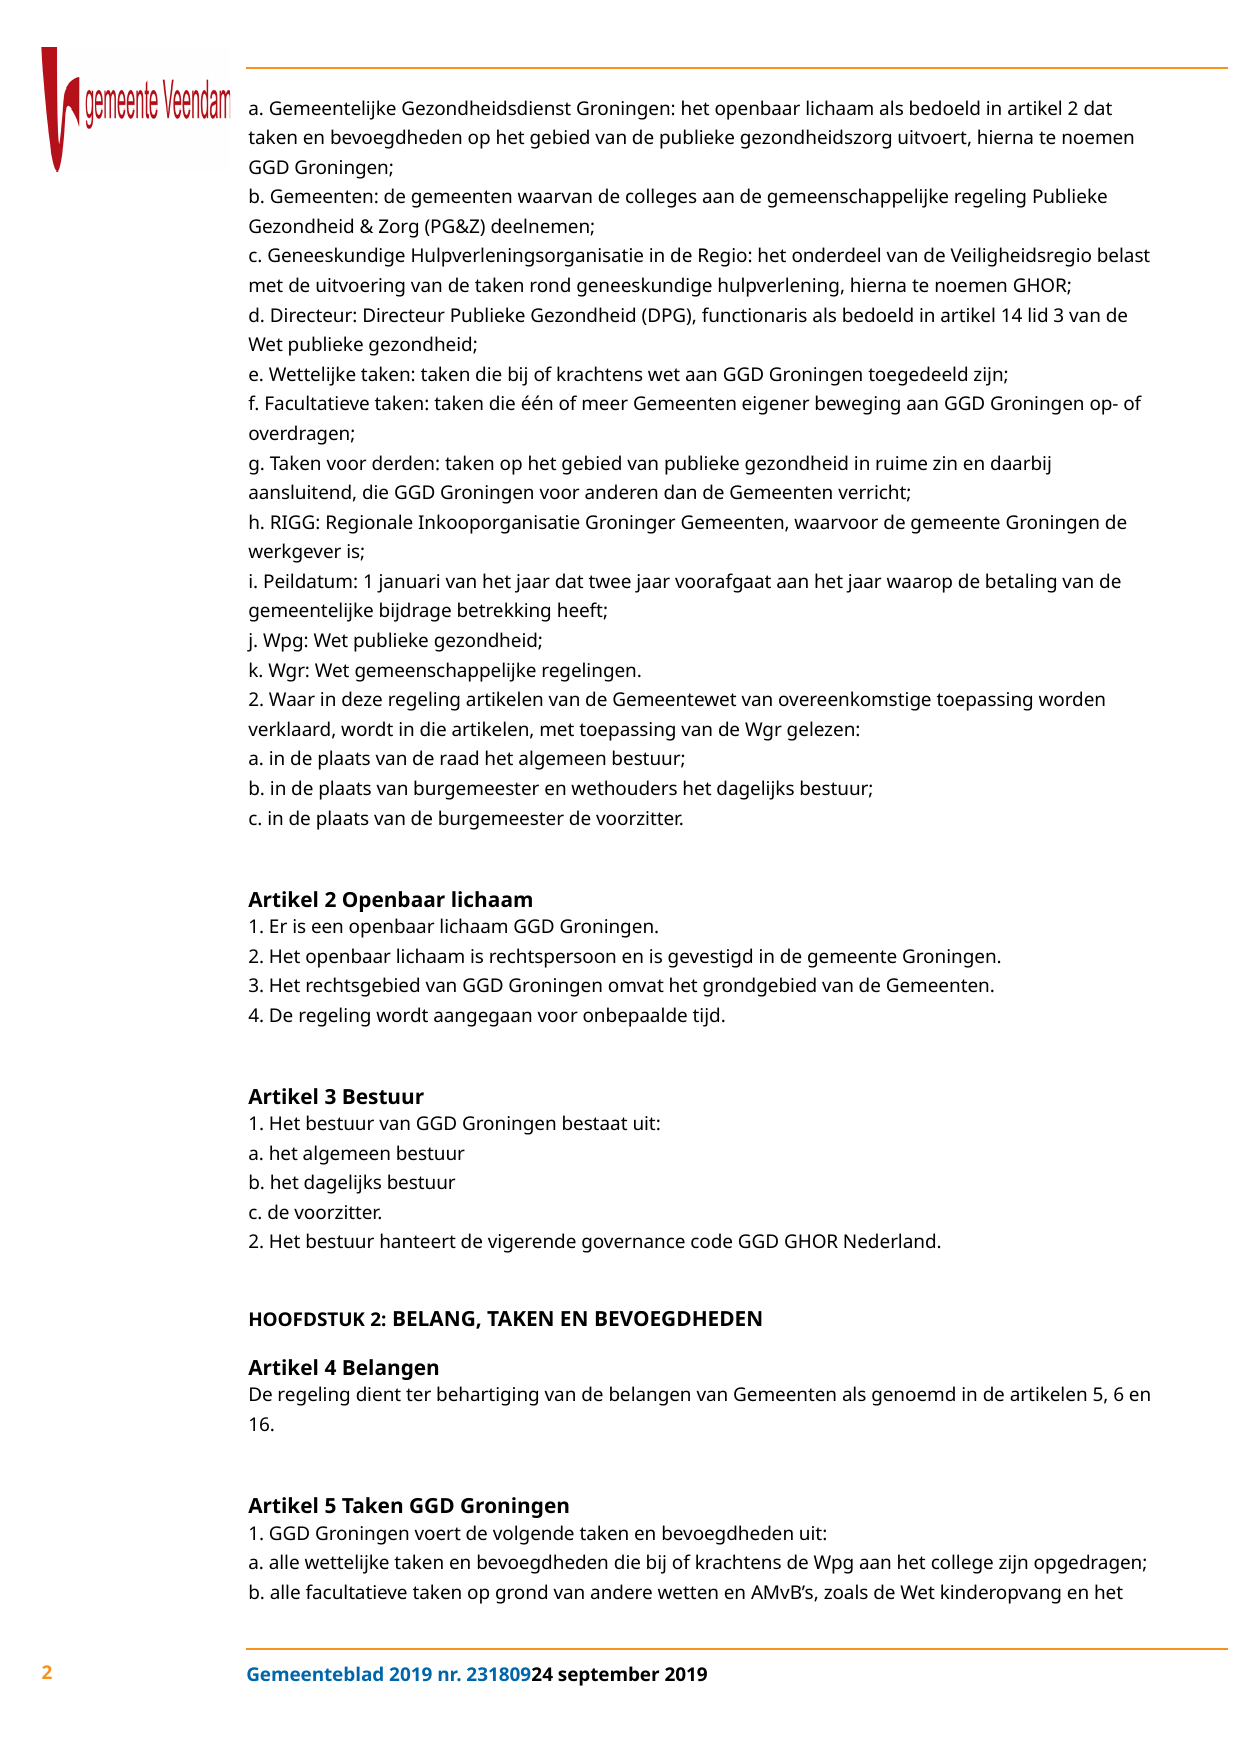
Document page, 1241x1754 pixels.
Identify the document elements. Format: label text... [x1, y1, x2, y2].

text a. in de plaats van de raad het algemeen bestuur; [248, 746, 1152, 771]
text b. in de plaats van burgemeester en wethouders het dagelijks bestuur; [248, 775, 1152, 801]
text 1. Het bestuur van GGD Groningen bestaat uit: [248, 1110, 1152, 1136]
text a. Gemeentelijke Gezondheidsdienst Groningen: het openbaar lichaam als bedoeld in artikel 2 dat taken en bevoegdheden op het gebied van de publieke gezondheidszorg uitvoert, hierna te noemen GGD Groningen; [248, 95, 1152, 180]
text j. Wpg: Wet publieke gezondheid; [248, 627, 1152, 653]
text b. Gemeenten: de gemeenten waarvan de colleges aan de gemeenschappelijke regeling Publieke Gezondheid & Zorg (PG&Z) deelnemen; [248, 183, 1152, 239]
text c. Geneeskundige Hulpverleningsorganisatie in de Regio: het onderdeel van de Veiligheidsregio belast met de uitvoering van de taken rond geneeskundige hulpverlening, hierna te noemen GHOR; [248, 243, 1152, 298]
text d. Directeur: Directeur Publieke Gezondheid (DPG), functionaris als bedoeld in artikel 14 lid 3 van de Wet publieke gezondheid; [248, 302, 1152, 357]
text 3. Het rechtsgebied van GGD Groningen omvat het grondgebied van de Gemeenten. [248, 972, 1152, 998]
text b. alle facultatieve taken op grond van andere wetten en AMvB’s, zoals de Wet kinderopvang en het [248, 1579, 1152, 1604]
text Artikel 4 Belangen [248, 1353, 1152, 1382]
text 2. Waar in deze regeling artikelen van de Gemeentewet van overeenkomstige toepassing worden verklaard, wordt in die artikelen, met toepassing van de Wgr gelezen: [248, 686, 1152, 742]
text f. Facultatieve taken: taken die één of meer Gemeenten eigener beweging aan GGD Groningen op- of overdragen; [248, 391, 1152, 446]
text De regeling dient ter behartiging van de belangen van Gemeenten als genoemd in de artikelen 5, 6 en 16. [248, 1382, 1152, 1437]
text 1. GGD Groningen voert de volgende taken en bevoegdheden uit: [248, 1520, 1152, 1545]
text a. het algemeen bestuur [248, 1140, 1152, 1166]
text h. RIGG: Regionale Inkooporganisatie Groninger Gemeenten, waarvoor de gemeente Groningen de werkgever is; [248, 509, 1152, 564]
text 1. Er is een openbaar lichaam GGD Groningen. [248, 913, 1152, 939]
text i. Peildatum: 1 januari van het jaar dat twee jaar voorafgaat aan het jaar waarop de betaling van de gemeentelijke bijdrage betrekking heeft; [248, 568, 1152, 623]
text HOOFDSTUK 2: BELANG, TAKEN EN BEVOEGDHEDEN [248, 1304, 1152, 1332]
text c. de voorzitter. [248, 1199, 1152, 1225]
text Artikel 2 Openbaar lichaam [248, 885, 1152, 913]
text 2. Het openbaar lichaam is rechtspersoon en is gevestigd in de gemeente Groningen. [248, 943, 1152, 968]
text 4. De regeling wordt aangegaan voor onbepaalde tijd. [248, 1002, 1152, 1028]
text Artikel 5 Taken GGD Groningen [248, 1491, 1152, 1520]
text g. Taken voor derden: taken op het gebied van publieke gezondheid in ruime zin en daarbij aansluitend, die GGD Groningen voor anderen dan de Gemeenten verricht; [248, 450, 1152, 505]
text b. het dagelijks bestuur [248, 1169, 1152, 1195]
text e. Wettelijke taken: taken die bij of krachtens wet aan GGD Groningen toegedeeld zijn; [248, 361, 1152, 387]
text a. alle wettelijke taken en bevoegdheden die bij of krachtens de Wpg aan het college zijn opgedragen; [248, 1549, 1152, 1575]
picture [41, 47, 231, 172]
text c. in de plaats van de burgemeester de voorzitter. [248, 805, 1152, 831]
text k. Wgr: Wet gemeenschappelijke regelingen. [248, 657, 1152, 683]
text Artikel 3 Bestuur [248, 1082, 1152, 1110]
text 2. Het bestuur hanteert de vigerende governance code GGD GHOR Nederland. [248, 1229, 1152, 1254]
